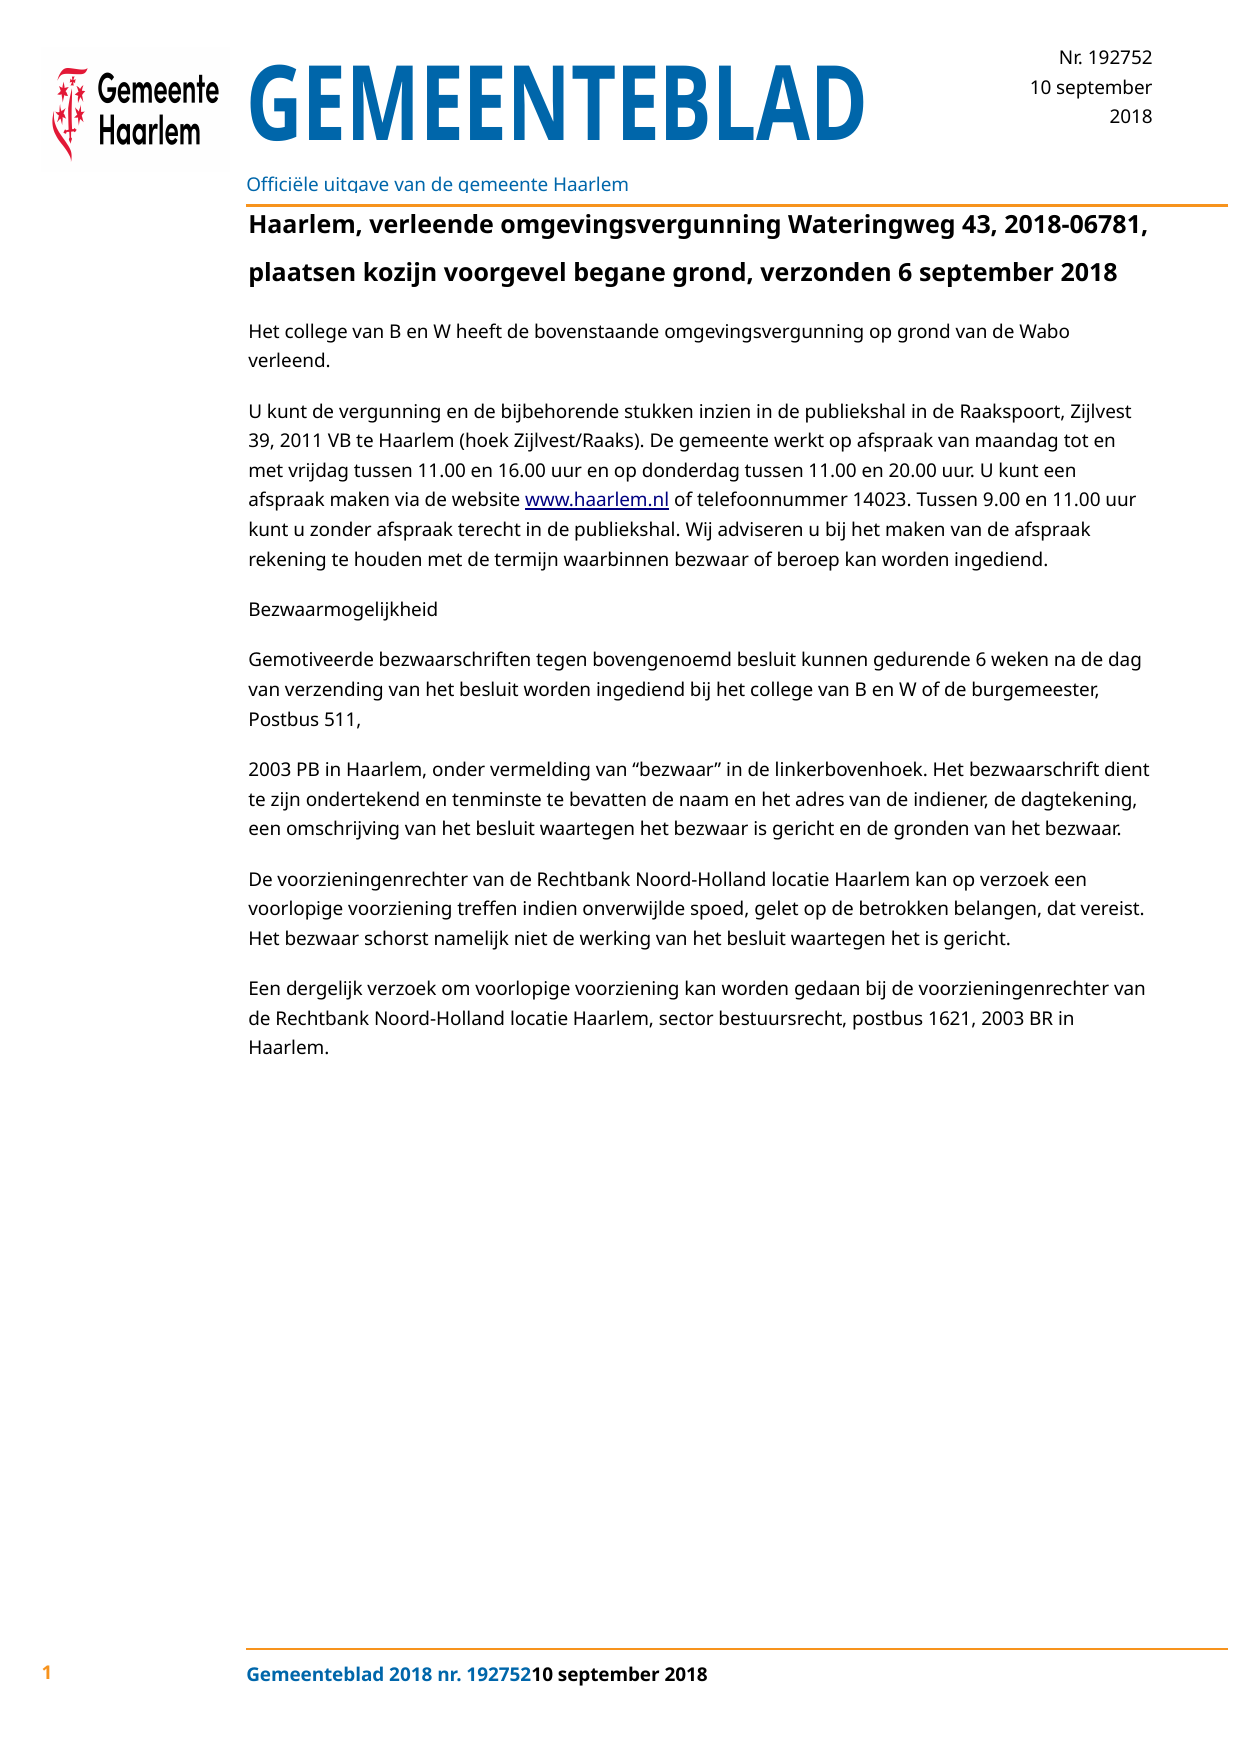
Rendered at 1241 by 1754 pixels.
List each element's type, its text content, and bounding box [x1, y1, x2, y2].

text Haarlem, verleende omgevingsvergunning Wateringweg 43, 2018-06781, plaatsen kozijn voorgevel begane grond, verzonden 6 september 2018 [248, 207, 1152, 288]
picture [41, 47, 231, 172]
text 2003 PB in Haarlem, onder vermelding van “bezwaar” in de linkerbovenhoek. Het bezwaarschrift dient te zijn ondertekend en tenminste te bevatten de naam en het adres van de indiener, de dagtekening, een omschrijving van het besluit waartegen het bezwaar is gericht en de gronden van het bezwaar. [248, 756, 1152, 841]
text Het college van B en W heeft de bovenstaande omgevingsvergunning op grond van de Wabo verleend. [248, 318, 1152, 373]
text Gemotiveerde bezwaarschriften tegen bovengenoemd besluit kunnen gedurende 6 weken na de dag van verzending van het besluit worden ingediend bij het college van B en W of de burgemeester, Postbus 511, [248, 647, 1152, 732]
text Bezwaarmogelijkheid [248, 596, 1152, 622]
text U kunt de vergunning en de bijbehorende stukken inzien in de publiekshal in de Raakspoort, Zijlvest 39, 2011 VB te Haarlem (hoek Zijlvest/Raaks). De gemeente werkt op afspraak van maandag tot en met vrijdag tussen 11.00 en 16.00 uur en op donderdag tussen 11.00 en 20.00 uur. U kunt een afspraak maken via de website www.haarlem.nl of telefoonnummer 14023. Tussen 9.00 en 11.00 uur kunt u zonder afspraak terecht in de publiekshal. Wij adviseren u bij het maken van de afspraak rekening te houden met de termijn waarbinnen bezwaar of beroep kan worden ingediend. [248, 398, 1152, 572]
text Een dergelijk verzoek om voorlopige voorziening kan worden gedaan bij de voorzieningenrechter van de Rechtbank Noord-Holland locatie Haarlem, sector bestuursrecht, postbus 1621, 2003 BR in Haarlem. [248, 975, 1152, 1060]
text De voorzieningenrechter van de Rechtbank Noord-Holland locatie Haarlem kan op verzoek een voorlopige voorziening treffen indien onverwijlde spoed, gelet op de betrokken belangen, dat vereist. Het bezwaar schorst namelijk niet de werking van het besluit waartegen het is gericht. [248, 866, 1152, 951]
